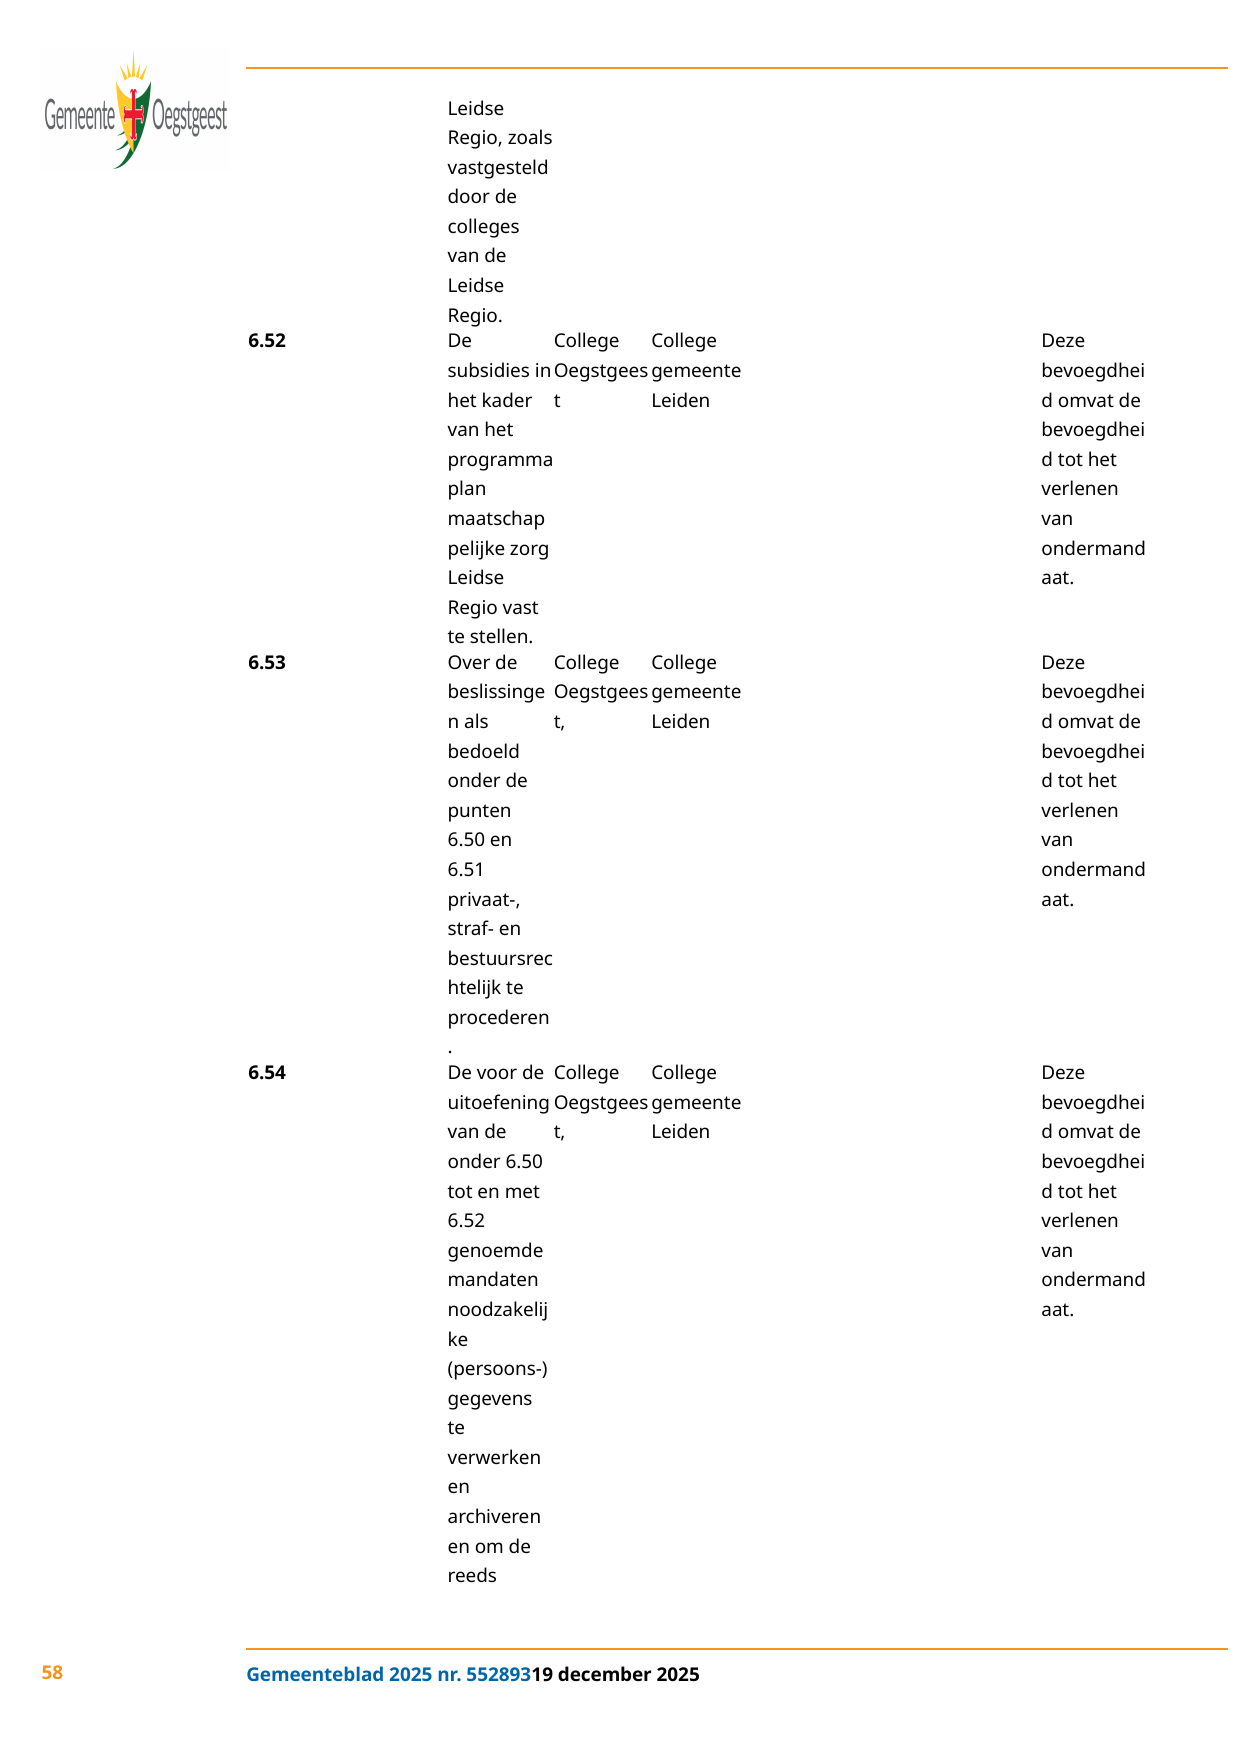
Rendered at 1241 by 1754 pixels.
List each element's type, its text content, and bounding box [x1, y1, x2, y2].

table_cell [651, 95, 748, 328]
table_cell College gemeente Leiden [651, 649, 748, 1059]
table_cell [749, 328, 846, 649]
table_cell De subsidies in het kader van het programmaplan maatschappelijke zorg Leidse Regio vast te stellen. [448, 328, 553, 649]
table_cell [346, 328, 447, 649]
table_cell [846, 95, 944, 328]
table_cell [1041, 95, 1152, 328]
table_cell [944, 649, 1041, 1059]
table_cell College gemeente Leiden [651, 1060, 748, 1588]
table_cell [346, 649, 447, 1059]
table_cell 6.54 [248, 1060, 346, 1588]
table_cell De voor de uitoefening van de onder 6.50 tot en met 6.52 genoemde mandaten noodzakelijke (persoons-)gegevens te verwerken en archiveren en om de reeds [448, 1060, 553, 1588]
table_cell College Oegstgeest, [554, 649, 651, 1059]
table_cell [248, 95, 346, 328]
table_cell 6.53 [248, 649, 346, 1059]
table_cell [944, 1060, 1041, 1588]
table_cell [846, 1060, 944, 1588]
table_cell Over de beslissingen als bedoeld onder de punten 6.50 en 6.51 privaat-, straf- en bestuursrechtelijk te procederen. [448, 649, 553, 1059]
table_cell Leidse Regio, zoals vastgesteld door de colleges van de Leidse Regio. [448, 95, 553, 328]
table_cell 6.52 [248, 328, 346, 649]
table_cell Deze bevoegdheid omvat de bevoegdheid tot het verlenen van ondermandaat. [1041, 649, 1152, 1059]
table_cell [846, 328, 944, 649]
table_cell College gemeente Leiden [651, 328, 748, 649]
table_cell [749, 95, 846, 328]
table_cell Deze bevoegdheid omvat de bevoegdheid tot het verlenen van ondermandaat. [1041, 1060, 1152, 1588]
table_cell [749, 1060, 846, 1588]
table_cell Deze bevoegdheid omvat de bevoegdheid tot het verlenen van ondermandaat. [1041, 328, 1152, 649]
table_cell [554, 95, 651, 328]
table_cell [944, 328, 1041, 649]
table_cell College Oegstgeest, [554, 1060, 651, 1588]
table_cell [346, 95, 447, 328]
table_cell [346, 1060, 447, 1588]
table_cell College Oegstgeest [554, 328, 651, 649]
table_cell [944, 95, 1041, 328]
table_cell [749, 649, 846, 1059]
table_cell [846, 649, 944, 1059]
picture [41, 47, 231, 172]
